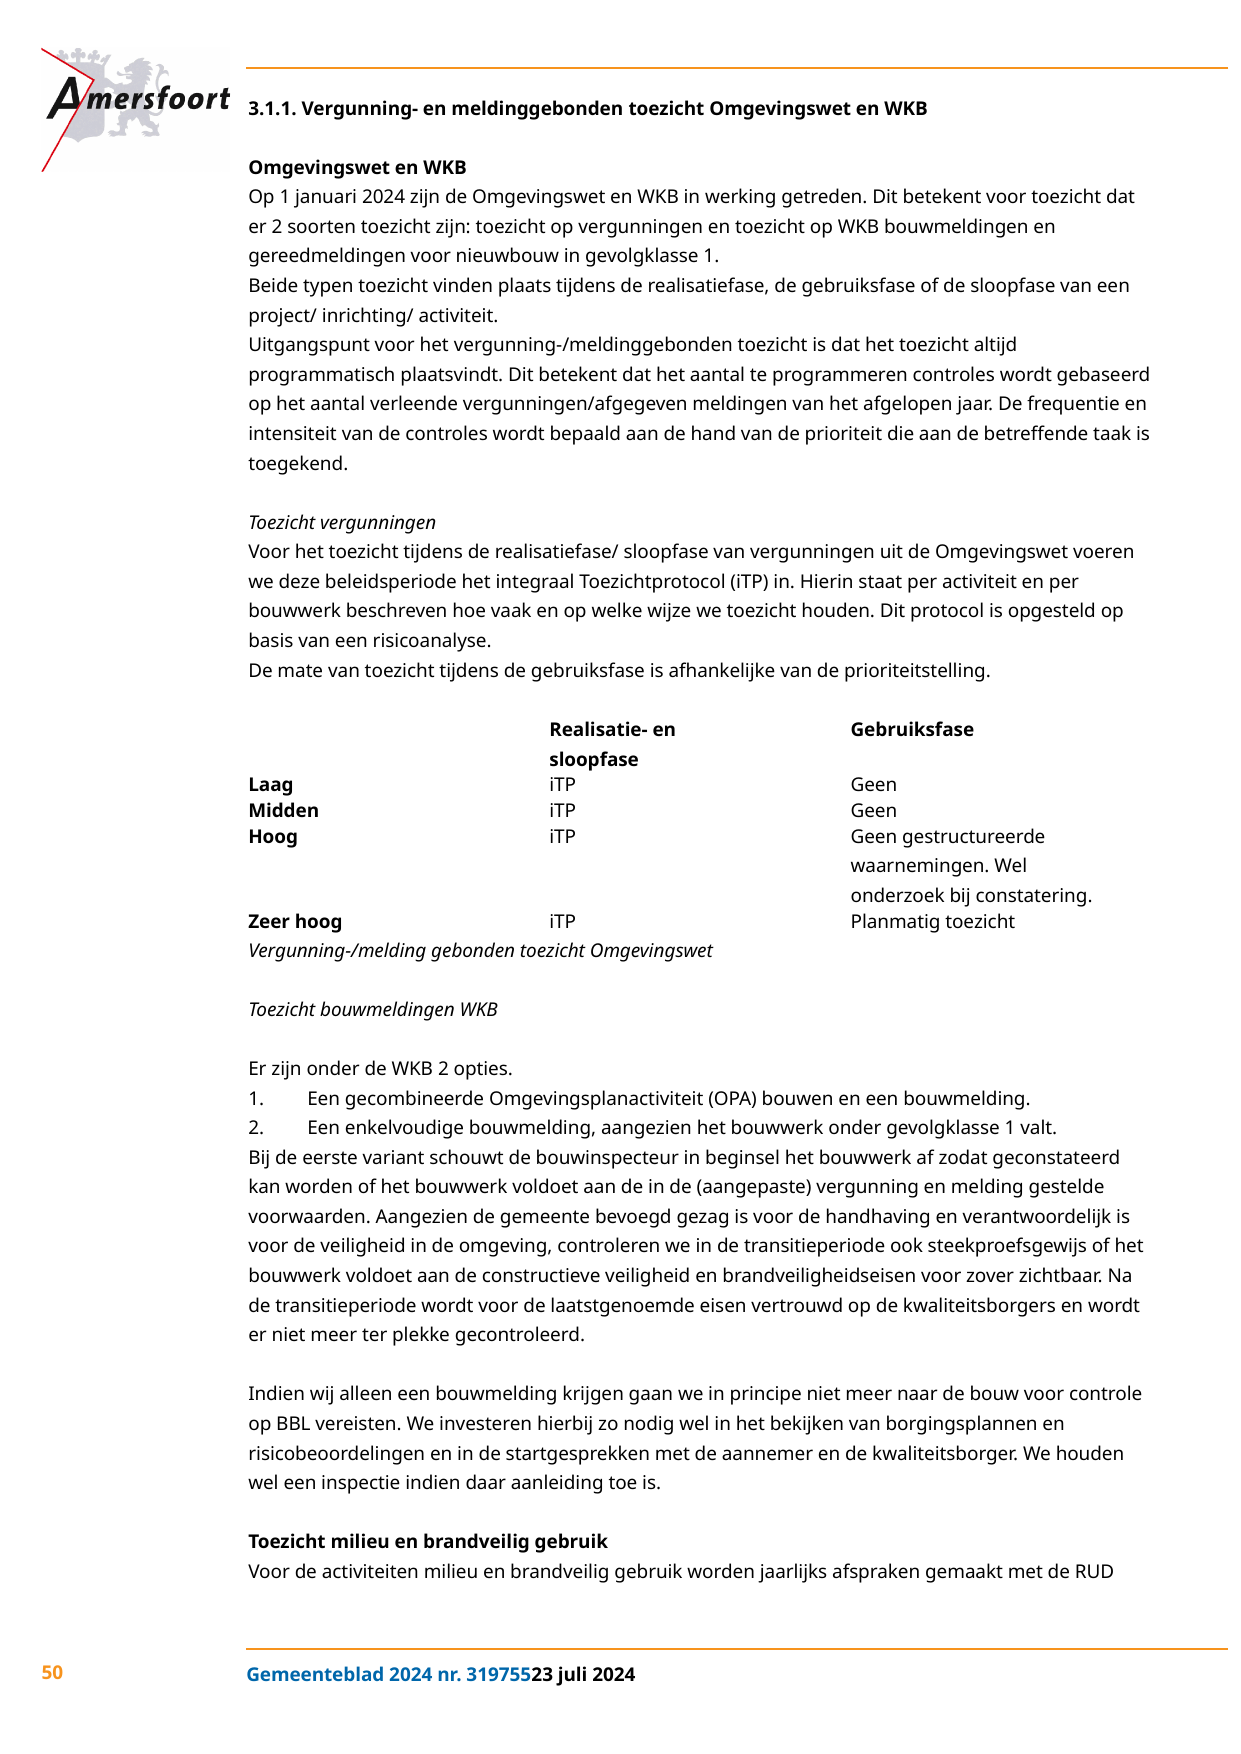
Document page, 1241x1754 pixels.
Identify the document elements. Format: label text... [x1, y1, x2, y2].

text Uitgangspunt voor het vergunning-/meldinggebonden toezicht is dat het toezicht altijd programmatisch plaatsvindt. Dit betekent dat het aantal te programmeren controles wordt gebaseerd op het aantal verleende vergunningen/afgegeven meldingen van het afgelopen jaar. De frequentie en intensiteit van de controles wordt bepaald aan de hand van de prioriteit die aan de betreffende taak is toegekend. [248, 331, 1152, 476]
text Voor de activiteiten milieu en brandveilig gebruik worden jaarlijks afspraken gemaakt met de RUD [248, 1558, 1152, 1584]
text Op 1 januari 2024 zijn de Omgevingswet en WKB in werking getreden. Dit betekent voor toezicht dat er 2 soorten toezicht zijn: toezicht op vergunningen en toezicht op WKB bouwmeldingen en gereedmeldingen voor nieuwbouw in gevolgklasse 1. [248, 183, 1152, 268]
text Toezicht milieu en brandveilig gebruik [248, 1528, 1152, 1554]
text Voor het toezicht tijdens de realisatiefase/ sloopfase van vergunningen uit de Omgevingswet voeren we deze beleidsperiode het integraal Toezichtprotocol (iTP) in. Hierin staat per activiteit en per bouwwerk beschreven hoe vaak en op welke wijze we toezicht houden. Dit protocol is opgesteld op basis van een risicoanalyse. [248, 538, 1152, 653]
list Een enkelvoudige bouwmelding, aangezien het bouwwerk onder gevolgklasse 1 valt. [248, 1114, 1152, 1140]
table_cell Laag [248, 771, 549, 797]
table_cell Hoog [248, 823, 549, 908]
table_cell iTP [549, 797, 850, 823]
text Toezicht vergunningen [248, 509, 1152, 535]
table_header Gebruiksfase [850, 716, 1152, 771]
table_header Realisatie- en sloopfase [549, 716, 850, 771]
text Beide typen toezicht vinden plaats tijdens de realisatiefase, de gebruiksfase of de sloopfase van een project/ inrichting/ activiteit. [248, 272, 1152, 328]
text De mate van toezicht tijdens de gebruiksfase is afhankelijke van de prioriteitstelling. [248, 657, 1152, 683]
table_cell iTP [549, 908, 850, 933]
list Een gecombineerde Omgevingsplanactiviteit (OPA) bouwen en een bouwmelding. [248, 1085, 1152, 1110]
text Toezicht bouwmeldingen WKB [248, 996, 1152, 1022]
text Er zijn onder de WKB 2 opties. [248, 1055, 1152, 1081]
table_cell Geen gestructureerde waarnemingen. Wel onderzoek bij constatering. [850, 823, 1152, 908]
table_cell Geen [850, 771, 1152, 797]
table_cell iTP [549, 823, 850, 908]
table_cell Midden [248, 797, 549, 823]
text Omgevingswet en WKB [248, 154, 1152, 180]
text 3.1.1. Vergunning- en meldinggebonden toezicht Omgevingswet en WKB [248, 95, 1152, 121]
table_cell iTP [549, 771, 850, 797]
table_header [248, 716, 549, 771]
picture [41, 47, 231, 172]
table_cell Zeer hoog [248, 908, 549, 933]
text Bij de eerste variant schouwt de bouwinspecteur in beginsel het bouwwerk af zodat geconstateerd kan worden of het bouwwerk voldoet aan de in de (aangepaste) vergunning en melding gestelde voorwaarden. Aangezien de gemeente bevoegd gezag is voor de handhaving en verantwoordelijk is voor de veiligheid in de omgeving, controleren we in de transitieperiode ook steekproefsgewijs of het bouwwerk voldoet aan de constructieve veiligheid en brandveiligheidseisen voor zover zichtbaar. Na de transitieperiode wordt voor de laatstgenoemde eisen vertrouwd op de kwaliteitsborgers en wordt er niet meer ter plekke gecontroleerd. [248, 1144, 1152, 1347]
table_cell Planmatig toezicht [850, 908, 1152, 933]
text Vergunning-/melding gebonden toezicht Omgevingswet [248, 937, 1152, 962]
text Indien wij alleen een bouwmelding krijgen gaan we in principe niet meer naar de bouw voor controle op BBL vereisten. We investeren hierbij zo nodig wel in het bekijken van borgingsplannen en risicobeoordelingen en in de startgesprekken met de aannemer en de kwaliteitsborger. We houden wel een inspectie indien daar aanleiding toe is. [248, 1381, 1152, 1495]
table_cell Geen [850, 797, 1152, 823]
